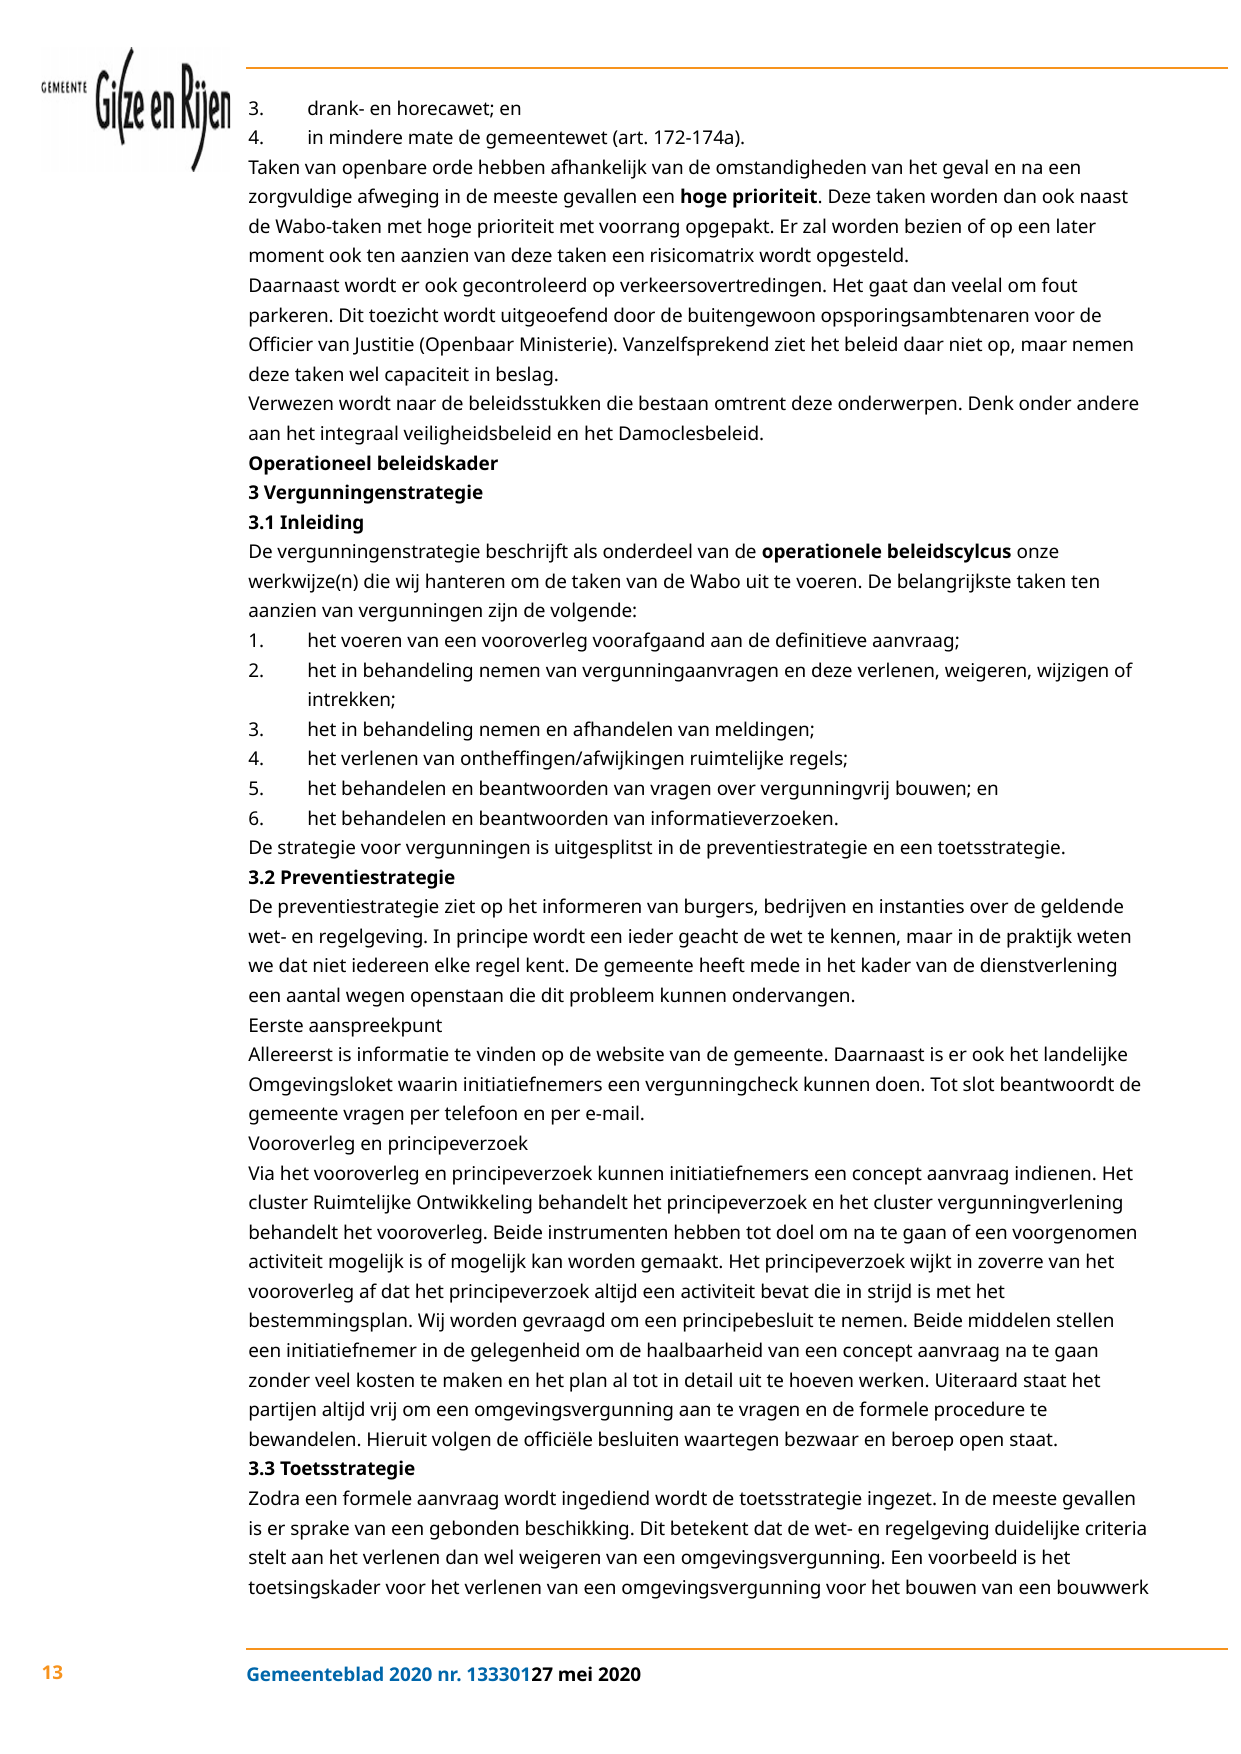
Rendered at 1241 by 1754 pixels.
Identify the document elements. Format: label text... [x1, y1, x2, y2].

text Operationeel beleidskader [248, 450, 1152, 476]
list het in behandeling nemen van vergunningaanvragen en deze verlenen, weigeren, wijzigen of intrekken; [248, 657, 1152, 712]
list het voeren van een vooroverleg voorafgaand aan de definitieve aanvraag; [248, 627, 1152, 653]
text Daarnaast wordt er ook gecontroleerd op verkeersovertredingen. Het gaat dan veelal om fout parkeren. Dit toezicht wordt uitgeoefend door de buitengewoon opsporingsambtenaren voor de Officier van Justitie (Openbaar Ministerie). Vanzelfsprekend ziet het beleid daar niet op, maar nemen deze taken wel capaciteit in beslag. [248, 272, 1152, 387]
text 3.2 Preventiestrategie [248, 864, 1152, 890]
text Eerste aanspreekpunt [248, 1012, 1152, 1038]
text De vergunningenstrategie beschrijft als onderdeel van de operationele beleidscylcus onze werkwijze(n) die wij hanteren om de taken van de Wabo uit te voeren. De belangrijkste taken ten aanzien van vergunningen zijn de volgende: [248, 538, 1152, 623]
list het in behandeling nemen en afhandelen van meldingen; [248, 716, 1152, 742]
text De strategie voor vergunningen is uitgesplitst in de preventiestrategie en een toetsstrategie. [248, 834, 1152, 860]
list in mindere mate de gemeentewet (art. 172-174a). [248, 124, 1152, 150]
text Via het vooroverleg en principeverzoek kunnen initiatiefnemers een concept aanvraag indienen. Het cluster Ruimtelijke Ontwikkeling behandelt het principeverzoek en het cluster vergunningverlening behandelt het vooroverleg. Beide instrumenten hebben tot doel om na te gaan of een voorgenomen activiteit mogelijk is of mogelijk kan worden gemaakt. Het principeverzoek wijkt in zoverre van het vooroverleg af dat het principeverzoek altijd een activiteit bevat die in strijd is met het bestemmingsplan. Wij worden gevraagd om een principebesluit te nemen. Beide middelen stellen een initiatiefnemer in de gelegenheid om de haalbaarheid van een concept aanvraag na te gaan zonder veel kosten te maken en het plan al tot in detail uit te hoeven werken. Uiteraard staat het partijen altijd vrij om een omgevingsvergunning aan te vragen en de formele procedure te bewandelen. Hieruit volgen de officiële besluiten waartegen bezwaar en beroep open staat. [248, 1160, 1152, 1452]
list het behandelen en beantwoorden van vragen over vergunningvrij bouwen; en [248, 775, 1152, 801]
list het verlenen van ontheffingen/afwijkingen ruimtelijke regels; [248, 746, 1152, 771]
text 3.1 Inleiding [248, 509, 1152, 535]
list het behandelen en beantwoorden van informatieverzoeken. [248, 805, 1152, 831]
text Verwezen wordt naar de beleidsstukken die bestaan omtrent deze onderwerpen. Denk onder andere aan het integraal veiligheidsbeleid en het Damoclesbeleid. [248, 391, 1152, 446]
list drank- en horecawet; en [248, 95, 1152, 121]
text Vooroverleg en principeverzoek [248, 1130, 1152, 1156]
text 3.3 Toetsstrategie [248, 1456, 1152, 1481]
text 3 Vergunningenstrategie [248, 479, 1152, 505]
text Allereerst is informatie te vinden op de website van de gemeente. Daarnaast is er ook het landelijke Omgevingsloket waarin initiatiefnemers een vergunningcheck kunnen doen. Tot slot beantwoordt de gemeente vragen per telefoon en per e-mail. [248, 1041, 1152, 1126]
picture [41, 47, 231, 172]
text De preventiestrategie ziet op het informeren van burgers, bedrijven en instanties over de geldende wet- en regelgeving. In principe wordt een ieder geacht de wet te kennen, maar in de praktijk weten we dat niet iedereen elke regel kent. De gemeente heeft mede in het kader van de dienstverlening een aantal wegen openstaan die dit probleem kunnen ondervangen. [248, 893, 1152, 1008]
text Zodra een formele aanvraag wordt ingediend wordt de toetsstrategie ingezet. In de meeste gevallen is er sprake van een gebonden beschikking. Dit betekent dat de wet- en regelgeving duidelijke criteria stelt aan het verlenen dan wel weigeren van een omgevingsvergunning. Een voorbeeld is het toetsingskader voor het verlenen van een omgevingsvergunning voor het bouwen van een bouwwerk [248, 1485, 1152, 1600]
text Taken van openbare orde hebben afhankelijk van de omstandigheden van het geval en na een zorgvuldige afweging in de meeste gevallen een hoge prioriteit. Deze taken worden dan ook naast de Wabo-taken met hoge prioriteit met voorrang opgepakt. Er zal worden bezien of op een later moment ook ten aanzien van deze taken een risicomatrix wordt opgesteld. [248, 154, 1152, 268]
